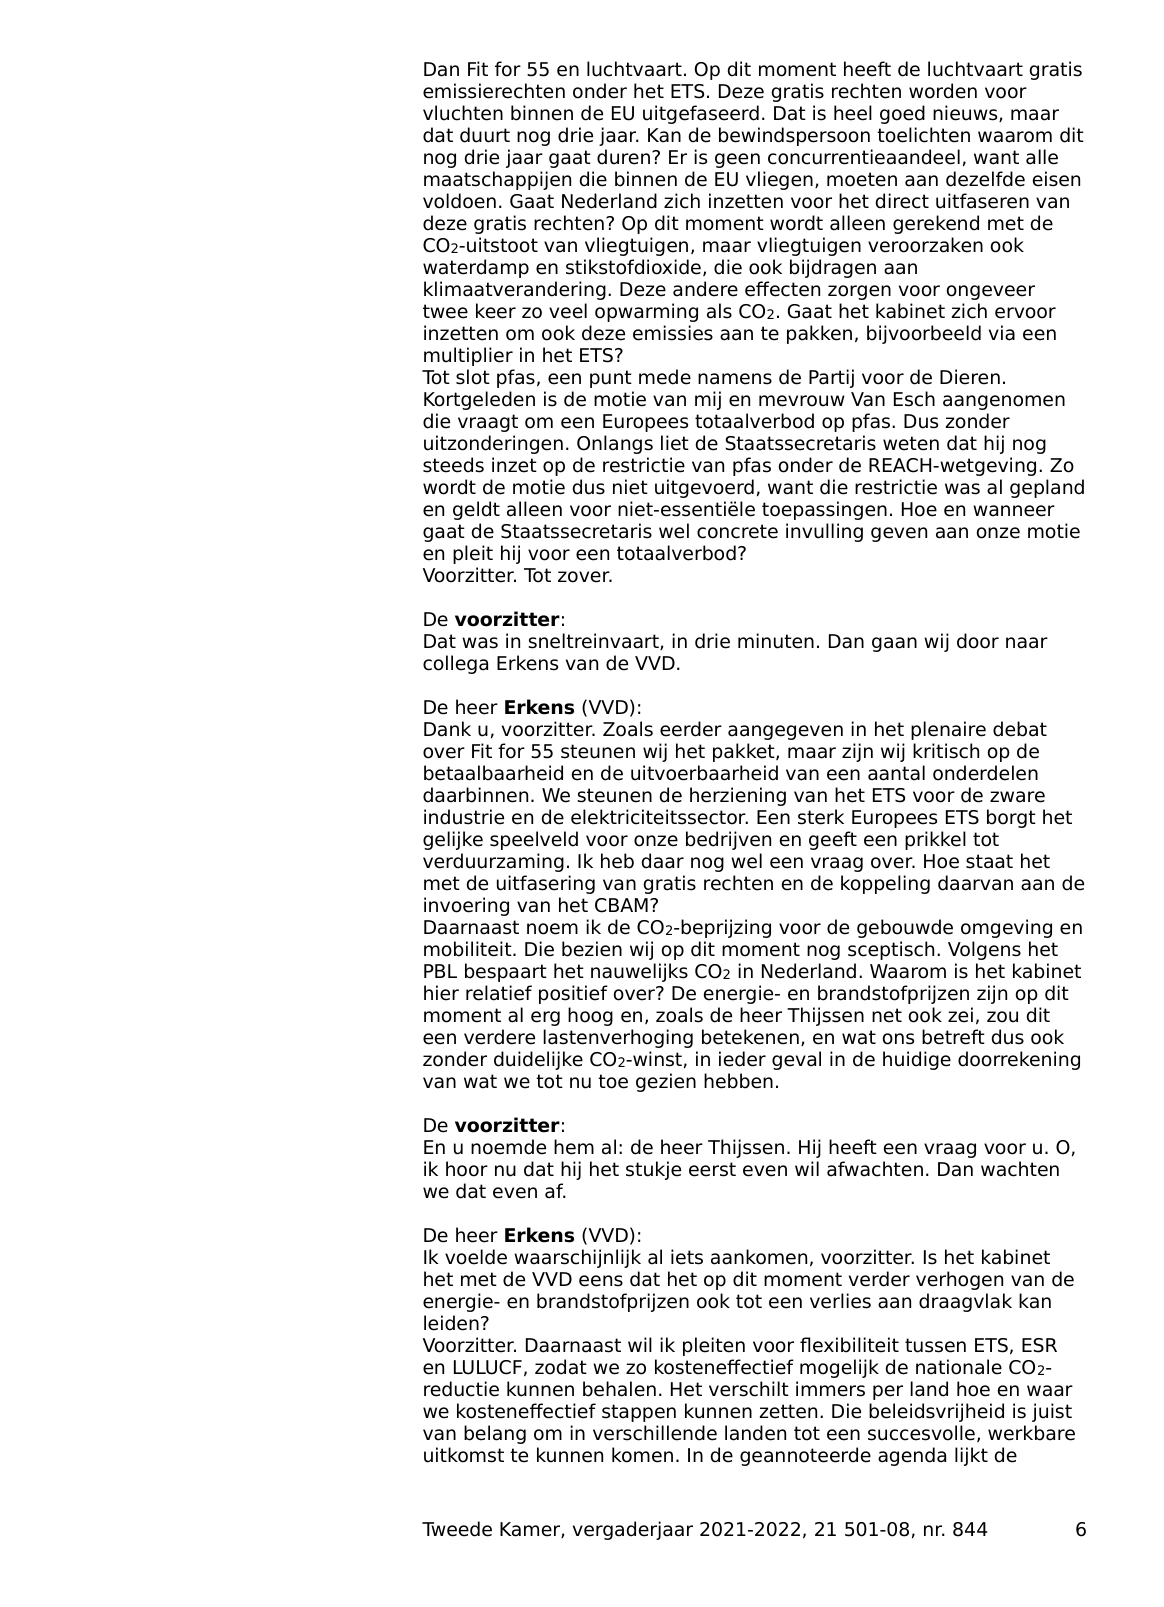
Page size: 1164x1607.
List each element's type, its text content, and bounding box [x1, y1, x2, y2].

text Voorzitter. Daarnaast wil ik pleiten voor flexibiliteit tussen ETS, ESR en LULUCF, zodat we zo kosteneffectief mogelijk de nationale CO2-reductie kunnen behalen. Het verschilt immers per land hoe en waar we kosteneffectief stappen kunnen zetten. Die beleidsvrijheid is juist van belang om in verschillende landen tot een succesvolle, werkbare uitkomst te kunnen komen. In de geannoteerde agenda lijkt de [422, 1335, 1087, 1467]
text Dat was in sneltreinvaart, in drie minuten. Dan gaan wij door naar collega Erkens van de VVD. [422, 631, 1087, 675]
text De voorzitter: [422, 609, 1087, 631]
text Voorzitter. Tot zover. [422, 564, 1087, 587]
text De heer Erkens (VVD): [422, 1225, 1087, 1247]
text Ik voelde waarschijnlijk al iets aankomen, voorzitter. Is het kabinet het met de VVD eens dat het op dit moment verder verhogen van de energie- en brandstofprijzen ook tot een verlies aan draagvlak kan leiden? [422, 1247, 1087, 1335]
text Dank u, voorzitter. Zoals eerder aangegeven in het plenaire debat over Fit for 55 steunen wij het pakket, maar zijn wij kritisch op de betaalbaarheid en de uitvoerbaarheid van een aantal onderdelen daarbinnen. We steunen de herziening van het ETS voor de zware industrie en de elektriciteitssector. Een sterk Europees ETS borgt het gelijke speelveld voor onze bedrijven en geeft een prikkel tot verduurzaming. Ik heb daar nog wel een vraag over. Hoe staat het met de uitfasering van gratis rechten en de koppeling daarvan aan de invoering van het CBAM? [422, 719, 1087, 917]
text De voorzitter: [422, 1115, 1087, 1137]
text De heer Erkens (VVD): [422, 697, 1087, 719]
text Daarnaast noem ik de CO2-beprijzing voor de gebouwde omgeving en mobiliteit. Die bezien wij op dit moment nog sceptisch. Volgens het PBL bespaart het nauwelijks CO2 in Nederland. Waarom is het kabinet hier relatief positief over? De energie- en brandstofprijzen zijn op dit moment al erg hoog en, zoals de heer Thijssen net ook zei, zou dit een verdere lastenverhoging betekenen, en wat ons betreft dus ook zonder duidelijke CO2-winst, in ieder geval in de huidige doorrekening van wat we tot nu toe gezien hebben. [422, 917, 1087, 1092]
text En u noemde hem al: de heer Thijssen. Hij heeft een vraag voor u. O, ik hoor nu dat hij het stukje eerst even wil afwachten. Dan wachten we dat even af. [422, 1137, 1087, 1203]
text Tot slot pfas, een punt mede namens de Partij voor de Dieren. Kortgeleden is de motie van mij en mevrouw Van Esch aangenomen die vraagt om een Europees totaalverbod op pfas. Dus zonder uitzonderingen. Onlangs liet de Staatssecretaris weten dat hij nog steeds inzet op de restrictie van pfas onder de REACH-wetgeving. Zo wordt de motie dus niet uitgevoerd, want die restrictie was al gepland en geldt alleen voor niet-essentiële toepassingen. Hoe en wanneer gaat de Staatssecretaris wel concrete invulling geven aan onze motie en pleit hij voor een totaalverbod? [422, 367, 1087, 564]
text Dan Fit for 55 en luchtvaart. Op dit moment heeft de luchtvaart gratis emissierechten onder het ETS. Deze gratis rechten worden voor vluchten binnen de EU uitgefaseerd. Dat is heel goed nieuws, maar dat duurt nog drie jaar. Kan de bewindspersoon toelichten waarom dit nog drie jaar gaat duren? Er is geen concurrentieaandeel, want alle maatschappijen die binnen de EU vliegen, moeten aan dezelfde eisen voldoen. Gaat Nederland zich inzetten voor het direct uitfaseren van deze gratis rechten? Op dit moment wordt alleen gerekend met de CO2-uitstoot van vliegtuigen, maar vliegtuigen veroorzaken ook waterdamp en stikstofdioxide, die ook bijdragen aan klimaatverandering. Deze andere effecten zorgen voor ongeveer twee keer zo veel opwarming als CO2. Gaat het kabinet zich ervoor inzetten om ook deze emissies aan te pakken, bijvoorbeeld via een multiplier in het ETS? [422, 59, 1087, 367]
